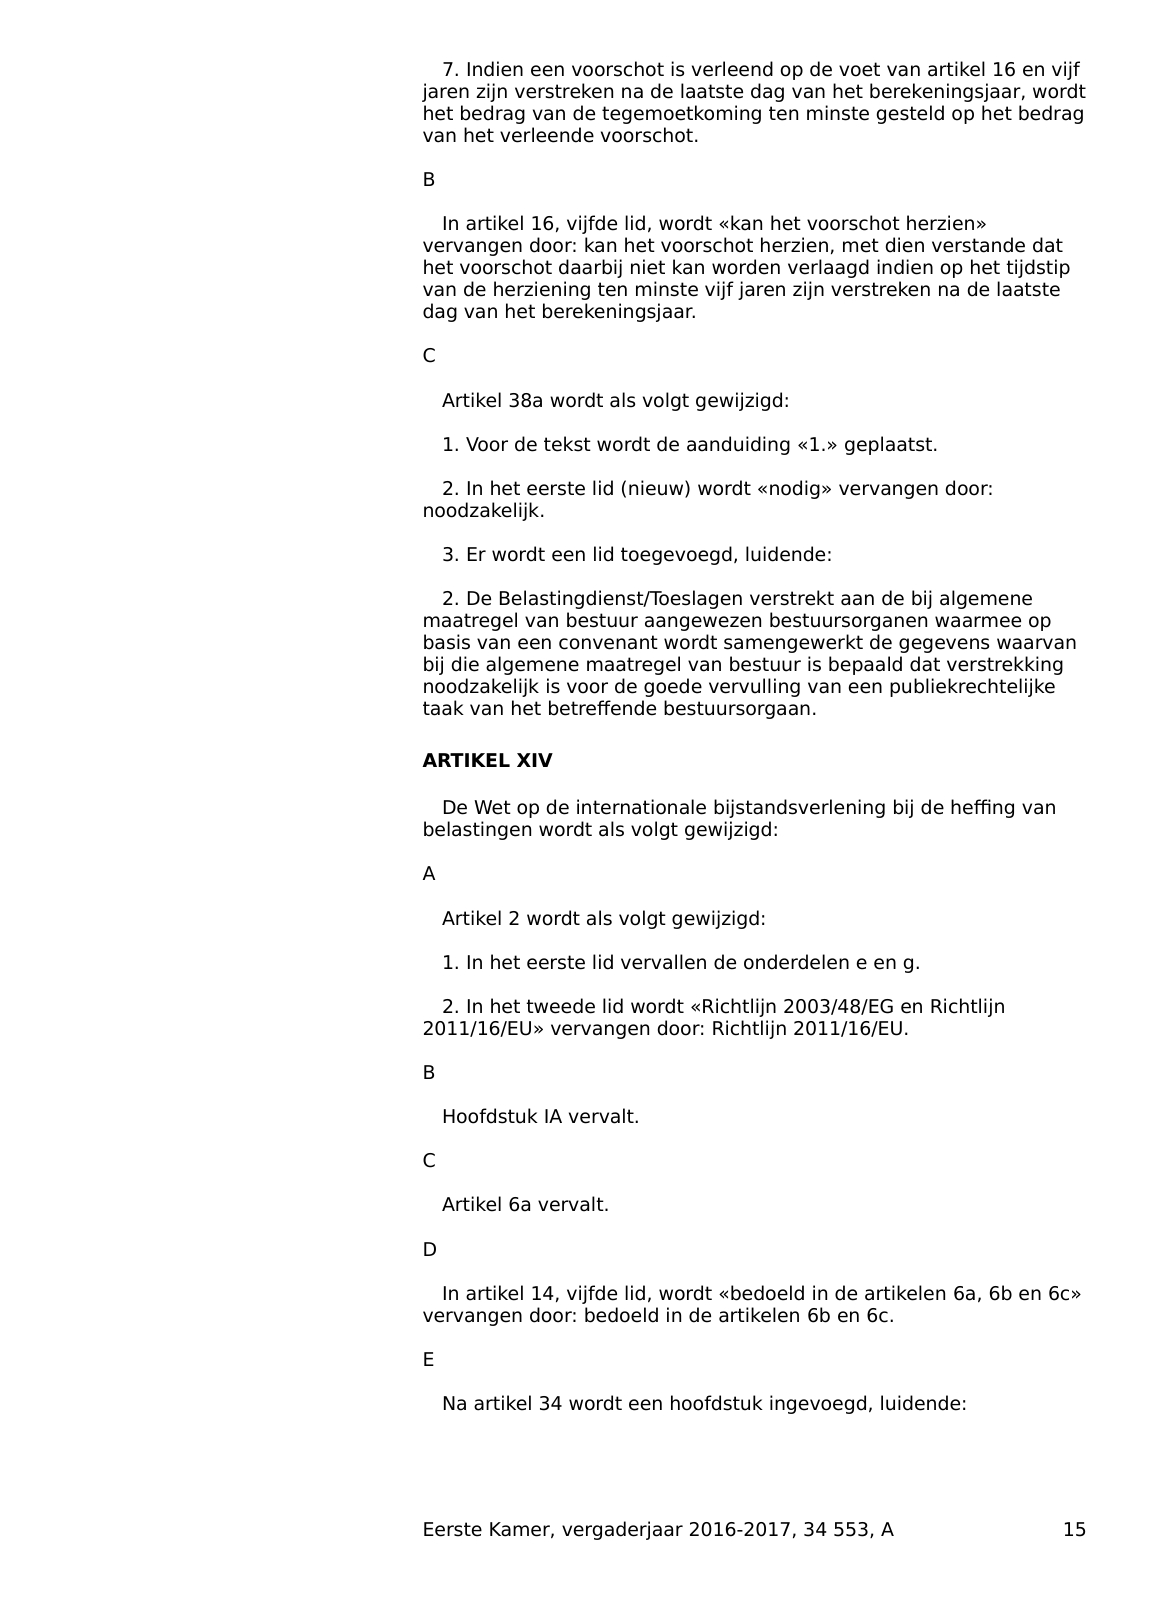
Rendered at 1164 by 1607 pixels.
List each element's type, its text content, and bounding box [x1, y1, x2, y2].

text 7. Indien een voorschot is verleend op de voet van artikel 16 en vijf jaren zijn verstreken na de laatste dag van het berekeningsjaar, wordt het bedrag van de tegemoetkoming ten minste gesteld op het bedrag van het verleende voorschot. [422, 59, 1087, 147]
text De Wet op de internationale bijstandsverlening bij de heffing van belastingen wordt als volgt gewijzigd: [422, 797, 1087, 841]
text 1. Voor de tekst wordt de aanduiding «1.» geplaatst. [422, 434, 1087, 456]
text 2. De Belastingdienst/Toeslagen verstrekt aan de bij algemene maatregel van bestuur aangewezen bestuursorganen waarmee op basis van een convenant wordt samengewerkt de gegevens waarvan bij die algemene maatregel van bestuur is bepaald dat verstrekking noodzakelijk is voor de goede vervulling van een publiekrechtelijke taak van het betreffende bestuursorgaan. [422, 588, 1087, 720]
subtitle ARTIKEL XIV [422, 750, 1087, 772]
text 1. In het eerste lid vervallen de onderdelen e en g. [422, 952, 1087, 973]
text C [422, 345, 1087, 367]
text D [422, 1238, 1087, 1261]
text E [422, 1349, 1087, 1371]
text C [422, 1150, 1087, 1172]
text Artikel 38a wordt als volgt gewijzigd: [422, 389, 1087, 412]
text B [422, 1062, 1087, 1084]
text B [422, 169, 1087, 191]
text In artikel 16, vijfde lid, wordt «kan het voorschot herzien» vervangen door: kan het voorschot herzien, met dien verstande dat het voorschot daarbij niet kan worden verlaagd indien op het tijdstip van de herziening ten minste vijf jaren zijn verstreken na de laatste dag van het berekeningsjaar. [422, 213, 1087, 323]
text 2. In het eerste lid (nieuw) wordt «nodig» vervangen door: noodzakelijk. [422, 478, 1087, 522]
text In artikel 14, vijfde lid, wordt «bedoeld in de artikelen 6a, 6b en 6c» vervangen door: bedoeld in de artikelen 6b en 6c. [422, 1283, 1087, 1327]
text A [422, 863, 1087, 885]
text Hoofdstuk IA vervalt. [422, 1106, 1087, 1128]
text 2. In het tweede lid wordt «Richtlijn 2003/48/EG en Richtlijn 2011/16/EU» vervangen door: Richtlijn 2011/16/EU. [422, 996, 1087, 1040]
text 3. Er wordt een lid toegevoegd, luidende: [422, 544, 1087, 566]
text Artikel 6a vervalt. [422, 1194, 1087, 1216]
text Artikel 2 wordt als volgt gewijzigd: [422, 907, 1087, 929]
text Na artikel 34 wordt een hoofdstuk ingevoegd, luidende: [422, 1393, 1087, 1415]
